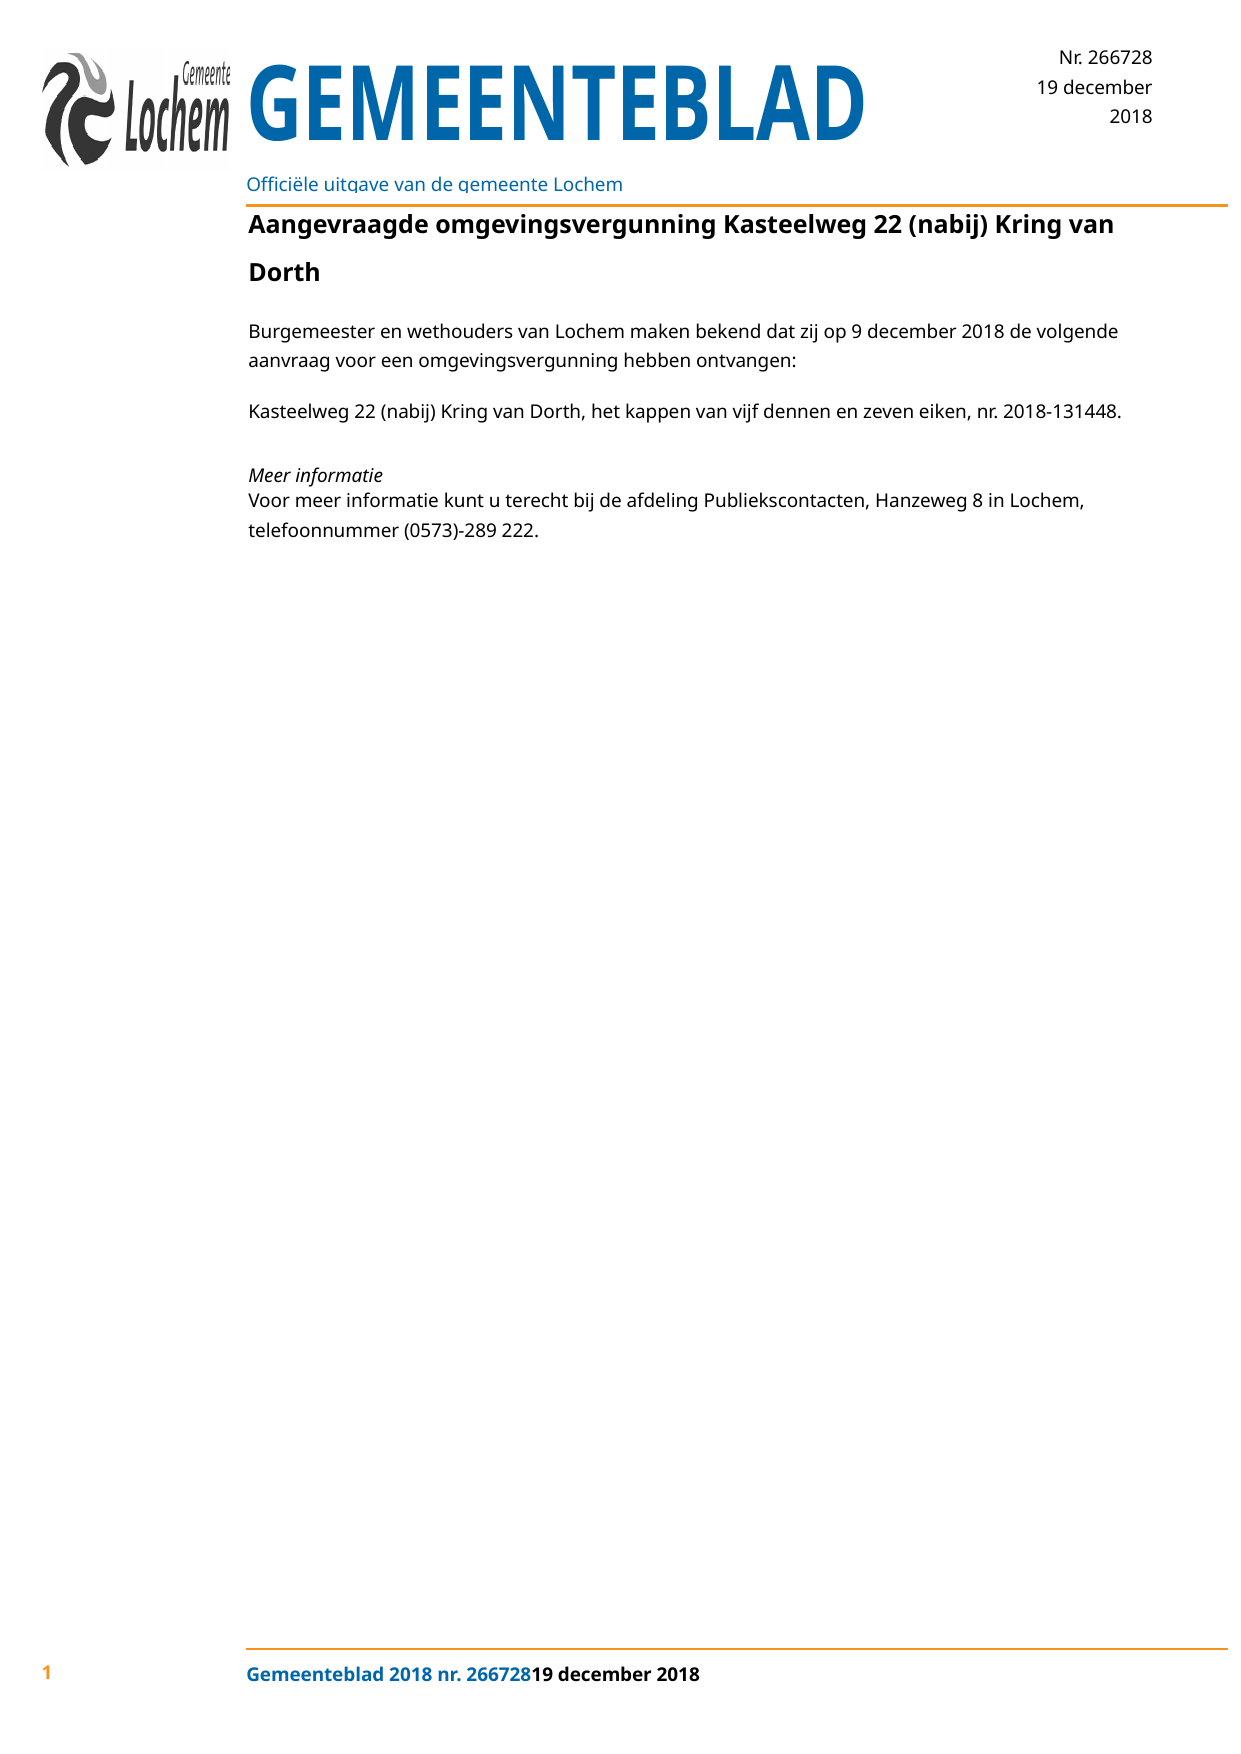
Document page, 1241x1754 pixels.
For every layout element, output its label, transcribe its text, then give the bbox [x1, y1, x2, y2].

text Burgemeester en wethouders van Lochem maken bekend dat zij op 9 december 2018 de volgende aanvraag voor een omgevingsvergunning hebben ontvangen: [248, 318, 1152, 373]
text Voor meer informatie kunt u terecht bij de afdeling Publiekscontacten, Hanzeweg 8 in Lochem, telefoonnummer (0573)-289 222. [248, 488, 1152, 543]
text Meer informatie [248, 462, 1152, 488]
text Aangevraagde omgevingsvergunning Kasteelweg 22 (nabij) Kring van Dorth [248, 207, 1152, 288]
text Kasteelweg 22 (nabij) Kring van Dorth, het kappen van vijf dennen en zeven eiken, nr. 2018-131448. [248, 398, 1152, 424]
picture [41, 47, 231, 172]
